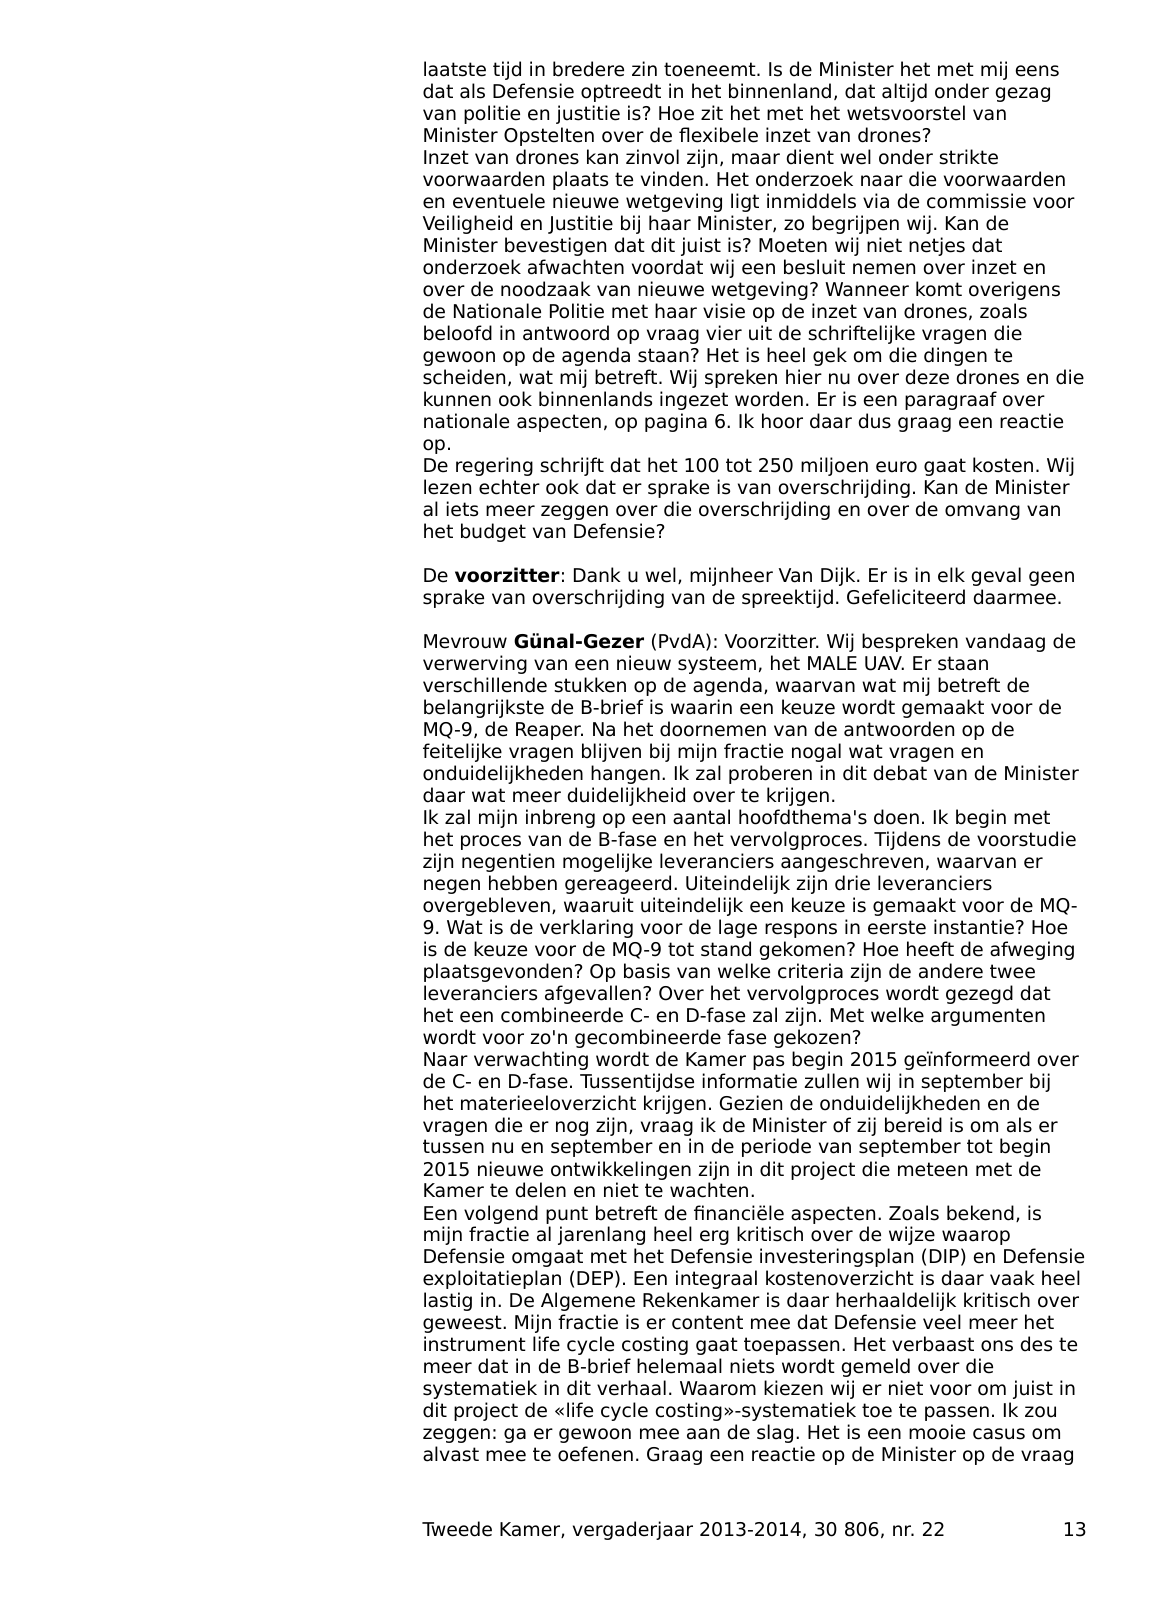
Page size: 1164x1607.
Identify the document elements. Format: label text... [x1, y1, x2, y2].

text Mevrouw Günal-Gezer (PvdA): Voorzitter. Wij bespreken vandaag de verwerving van een nieuw systeem, het MALE UAV. Er staan verschillende stukken op de agenda, waarvan wat mij betreft de belangrijkste de B-brief is waarin een keuze wordt gemaakt voor de MQ-9, de Reaper. Na het doornemen van de antwoorden op de feitelijke vragen blijven bij mijn fractie nogal wat vragen en onduidelijkheden hangen. Ik zal proberen in dit debat van de Minister daar wat meer duidelijkheid over te krijgen. [422, 631, 1087, 807]
text Inzet van drones kan zinvol zijn, maar dient wel onder strikte voorwaarden plaats te vinden. Het onderzoek naar die voorwaarden en eventuele nieuwe wetgeving ligt inmiddels via de commissie voor Veiligheid en Justitie bij haar Minister, zo begrijpen wij. Kan de Minister bevestigen dat dit juist is? Moeten wij niet netjes dat onderzoek afwachten voordat wij een besluit nemen over inzet en over de noodzaak van nieuwe wetgeving? Wanneer komt overigens de Nationale Politie met haar visie op de inzet van drones, zoals beloofd in antwoord op vraag vier uit de schriftelijke vragen die gewoon op de agenda staan? Het is heel gek om die dingen te scheiden, wat mij betreft. Wij spreken hier nu over deze drones en die kunnen ook binnenlands ingezet worden. Er is een paragraaf over nationale aspecten, op pagina 6. Ik hoor daar dus graag een reactie op. [422, 147, 1087, 455]
text Ik zal mijn inbreng op een aantal hoofdthema's doen. Ik begin met het proces van de B-fase en het vervolgproces. Tijdens de voorstudie zijn negentien mogelijke leveranciers aangeschreven, waarvan er negen hebben gereageerd. Uiteindelijk zijn drie leveranciers overgebleven, waaruit uiteindelijk een keuze is gemaakt voor de MQ-9. Wat is de verklaring voor de lage respons in eerste instantie? Hoe is de keuze voor de MQ-9 tot stand gekomen? Hoe heeft de afweging plaatsgevonden? Op basis van welke criteria zijn de andere twee leveranciers afgevallen? Over het vervolgproces wordt gezegd dat het een combineerde C- en D-fase zal zijn. Met welke argumenten wordt voor zo'n gecombineerde fase gekozen? [422, 807, 1087, 1048]
text Een volgend punt betreft de financiële aspecten. Zoals bekend, is mijn fractie al jarenlang heel erg kritisch over de wijze waarop Defensie omgaat met het Defensie investeringsplan (DIP) en Defensie exploitatieplan (DEP). Een integraal kostenoverzicht is daar vaak heel lastig in. De Algemene Rekenkamer is daar herhaaldelijk kritisch over geweest. Mijn fractie is er content mee dat Defensie veel meer het instrument life cycle costing gaat toepassen. Het verbaast ons des te meer dat in de B-brief helemaal niets wordt gemeld over die systematiek in dit verhaal. Waarom kiezen wij er niet voor om juist in dit project de «life cycle costing»-systematiek toe te passen. Ik zou zeggen: ga er gewoon mee aan de slag. Het is een mooie casus om alvast mee te oefenen. Graag een reactie op de Minister op de vraag [422, 1202, 1087, 1466]
text De voorzitter: Dank u wel, mijnheer Van Dijk. Er is in elk geval geen sprake van overschrijding van de spreektijd. Gefeliciteerd daarmee. [422, 565, 1087, 609]
text De regering schrijft dat het 100 tot 250 miljoen euro gaat kosten. Wij lezen echter ook dat er sprake is van overschrijding. Kan de Minister al iets meer zeggen over die overschrijding en over de omvang van het budget van Defensie? [422, 455, 1087, 543]
text laatste tijd in bredere zin toeneemt. Is de Minister het met mij eens dat als Defensie optreedt in het binnenland, dat altijd onder gezag van politie en justitie is? Hoe zit het met het wetsvoorstel van Minister Opstelten over de flexibele inzet van drones? [422, 59, 1087, 147]
text Naar verwachting wordt de Kamer pas begin 2015 geïnformeerd over de C- en D-fase. Tussentijdse informatie zullen wij in september bij het materieeloverzicht krijgen. Gezien de onduidelijkheden en de vragen die er nog zijn, vraag ik de Minister of zij bereid is om als er tussen nu en september en in de periode van september tot begin 2015 nieuwe ontwikkelingen zijn in dit project die meteen met de Kamer te delen en niet te wachten. [422, 1048, 1087, 1202]
